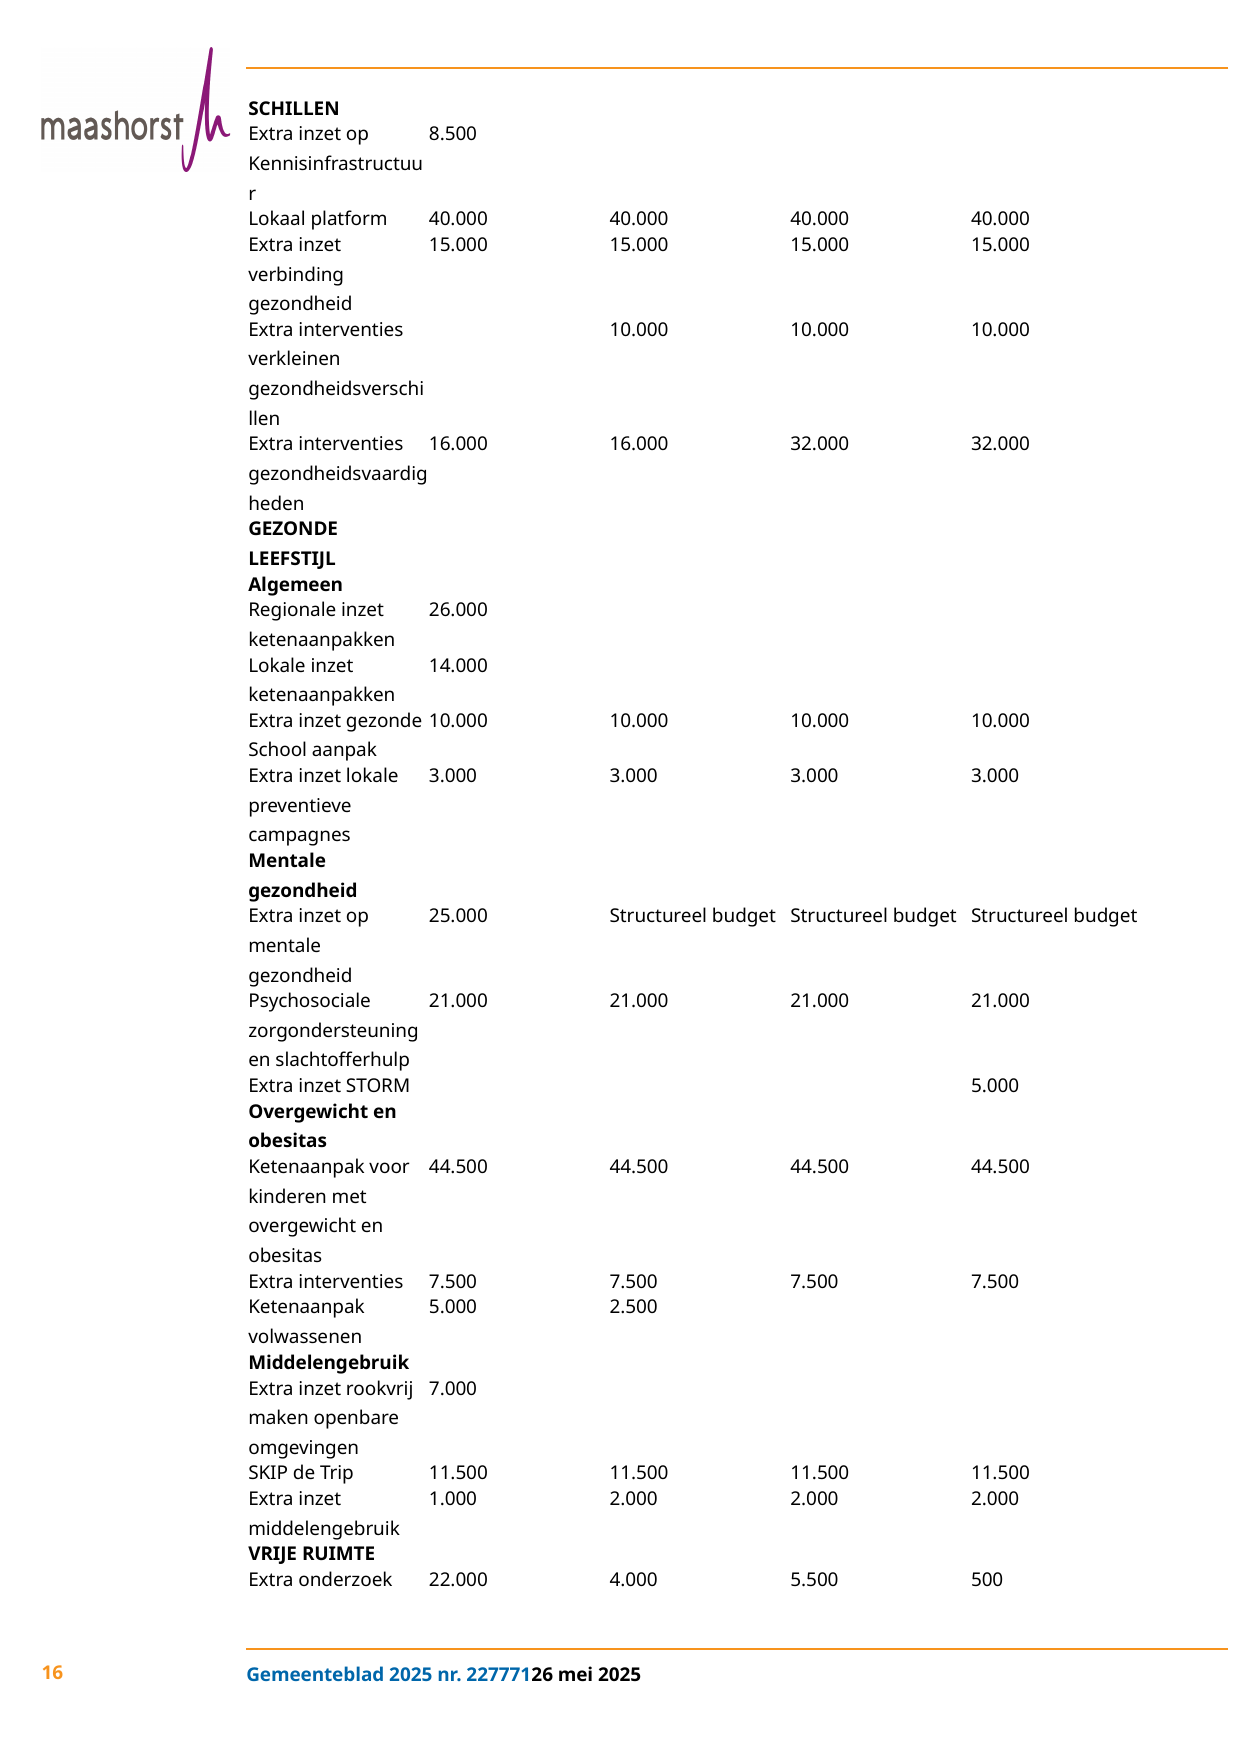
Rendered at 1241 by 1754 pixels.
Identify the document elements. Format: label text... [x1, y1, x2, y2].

table_cell Ketenaanpak volwassenen [248, 1294, 429, 1349]
table_cell 3.000 [790, 763, 971, 847]
table_cell 16.000 [609, 431, 790, 515]
table_cell [790, 1098, 971, 1153]
table_cell 44.500 [609, 1154, 790, 1268]
table_cell Mentale gezondheid [248, 847, 429, 903]
table_cell [429, 1073, 609, 1098]
table_cell 7.500 [971, 1268, 1152, 1294]
table_cell Extra interventies verkleinen gezondheidsverschillen [248, 316, 429, 431]
table_cell Algemeen [248, 571, 429, 596]
table_cell [429, 847, 609, 903]
table_cell Extra inzet gezonde School aanpak [248, 707, 429, 762]
table_cell [609, 571, 790, 596]
table_cell 5.500 [790, 1566, 971, 1592]
table_cell SKIP de Trip [248, 1460, 429, 1485]
table_cell 4.000 [609, 1566, 790, 1592]
table_cell 10.000 [429, 707, 609, 762]
table_cell Overgewicht en obesitas [248, 1098, 429, 1153]
table_cell 10.000 [790, 316, 971, 431]
table_cell [609, 652, 790, 707]
table_cell [971, 847, 1152, 903]
table_cell 25.000 [429, 903, 609, 987]
table_cell 40.000 [790, 205, 971, 231]
table_cell [429, 571, 609, 596]
table_cell [790, 652, 971, 707]
table_cell 21.000 [429, 988, 609, 1072]
table_cell 11.500 [429, 1460, 609, 1485]
table_cell [609, 1375, 790, 1459]
table_cell [609, 95, 790, 121]
table_cell [790, 1294, 971, 1349]
table_cell [790, 571, 971, 596]
table_cell [609, 1098, 790, 1153]
table_cell SCHILLEN [248, 95, 429, 121]
table_cell 3.000 [429, 763, 609, 847]
table_cell 2.500 [609, 1294, 790, 1349]
table_cell Lokaal platform [248, 205, 429, 231]
table_cell 5.000 [971, 1073, 1152, 1098]
table_cell [429, 1098, 609, 1153]
table_cell [429, 1541, 609, 1566]
table_cell 10.000 [790, 707, 971, 762]
table_cell Psychosociale zorgondersteuning en slachtofferhulp [248, 988, 429, 1072]
table_cell [429, 515, 609, 571]
table_cell Structureel budget [609, 903, 790, 987]
table_cell 40.000 [971, 205, 1152, 231]
table_cell [429, 95, 609, 121]
table_cell [790, 1349, 971, 1375]
table_cell 14.000 [429, 652, 609, 707]
table_cell Extra inzet rookvrij maken openbare omgevingen [248, 1375, 429, 1459]
table_cell 32.000 [790, 431, 971, 515]
table_cell [971, 571, 1152, 596]
table_cell 10.000 [971, 316, 1152, 431]
table_cell 3.000 [971, 763, 1152, 847]
table_cell [790, 1375, 971, 1459]
table_cell Ketenaanpak voor kinderen met overgewicht en obesitas [248, 1154, 429, 1268]
table_cell Extra inzet op Kennisinfrastructuur [248, 121, 429, 205]
table_cell Middelengebruik [248, 1349, 429, 1375]
table_cell [609, 515, 790, 571]
table_cell 21.000 [609, 988, 790, 1072]
table_cell 11.500 [790, 1460, 971, 1485]
table_cell 7.500 [790, 1268, 971, 1294]
table_cell VRIJE RUIMTE [248, 1541, 429, 1566]
table_cell [971, 1375, 1152, 1459]
table_cell 7.500 [609, 1268, 790, 1294]
table_cell [609, 121, 790, 205]
table_cell 7.500 [429, 1268, 609, 1294]
table_cell 5.000 [429, 1294, 609, 1349]
table_cell 44.500 [790, 1154, 971, 1268]
table_cell Extra inzet verbinding gezondheid [248, 231, 429, 316]
table_cell 500 [971, 1566, 1152, 1592]
table_cell [971, 121, 1152, 205]
table_cell [790, 596, 971, 652]
table_cell 11.500 [609, 1460, 790, 1485]
table_cell Extra onderzoek [248, 1566, 429, 1592]
table_cell [429, 1349, 609, 1375]
table_cell [790, 1073, 971, 1098]
table_cell Lokale inzet ketenaanpakken [248, 652, 429, 707]
table_cell 44.500 [429, 1154, 609, 1268]
table_cell 1.000 [429, 1485, 609, 1541]
table_cell [971, 1098, 1152, 1153]
table_cell 3.000 [609, 763, 790, 847]
table_cell 10.000 [609, 316, 790, 431]
table_cell [971, 596, 1152, 652]
table_cell Extra interventies [248, 1268, 429, 1294]
table_cell [609, 596, 790, 652]
table_cell Extra inzet lokale preventieve campagnes [248, 763, 429, 847]
table_cell 15.000 [609, 231, 790, 316]
table_cell 2.000 [790, 1485, 971, 1541]
table_cell 22.000 [429, 1566, 609, 1592]
table_cell [971, 95, 1152, 121]
table_cell Extra inzet op mentale gezondheid [248, 903, 429, 987]
table_cell 21.000 [971, 988, 1152, 1072]
table_cell 2.000 [609, 1485, 790, 1541]
table_cell [790, 847, 971, 903]
table_cell [971, 515, 1152, 571]
table_cell 8.500 [429, 121, 609, 205]
table_cell 40.000 [429, 205, 609, 231]
table_cell Structureel budget [971, 903, 1152, 987]
table_cell [790, 515, 971, 571]
table_cell GEZONDE LEEFSTIJL [248, 515, 429, 571]
table_cell 11.500 [971, 1460, 1152, 1485]
table_cell 26.000 [429, 596, 609, 652]
table_cell [429, 316, 609, 431]
table_cell [971, 1541, 1152, 1566]
table_cell 40.000 [609, 205, 790, 231]
table_cell Extra inzet middelengebruik [248, 1485, 429, 1541]
table_cell [609, 1541, 790, 1566]
table_cell 21.000 [790, 988, 971, 1072]
table_cell 15.000 [429, 231, 609, 316]
table_cell 15.000 [790, 231, 971, 316]
table_cell 44.500 [971, 1154, 1152, 1268]
table_cell Regionale inzet ketenaanpakken [248, 596, 429, 652]
table_cell [971, 1294, 1152, 1349]
table_cell [609, 1073, 790, 1098]
table_cell Structureel budget [790, 903, 971, 987]
table_cell 10.000 [971, 707, 1152, 762]
table_cell 32.000 [971, 431, 1152, 515]
picture [41, 47, 231, 172]
table_cell [609, 1349, 790, 1375]
table_cell [790, 1541, 971, 1566]
table_cell Extra interventies gezondheidsvaardigheden [248, 431, 429, 515]
table_cell 7.000 [429, 1375, 609, 1459]
table_cell 10.000 [609, 707, 790, 762]
table_cell 2.000 [971, 1485, 1152, 1541]
table_cell 15.000 [971, 231, 1152, 316]
table_cell [971, 1349, 1152, 1375]
table_cell [790, 95, 971, 121]
table_cell [790, 121, 971, 205]
table_cell Extra inzet STORM [248, 1073, 429, 1098]
table_cell [971, 652, 1152, 707]
table_cell 16.000 [429, 431, 609, 515]
table_cell [609, 847, 790, 903]
